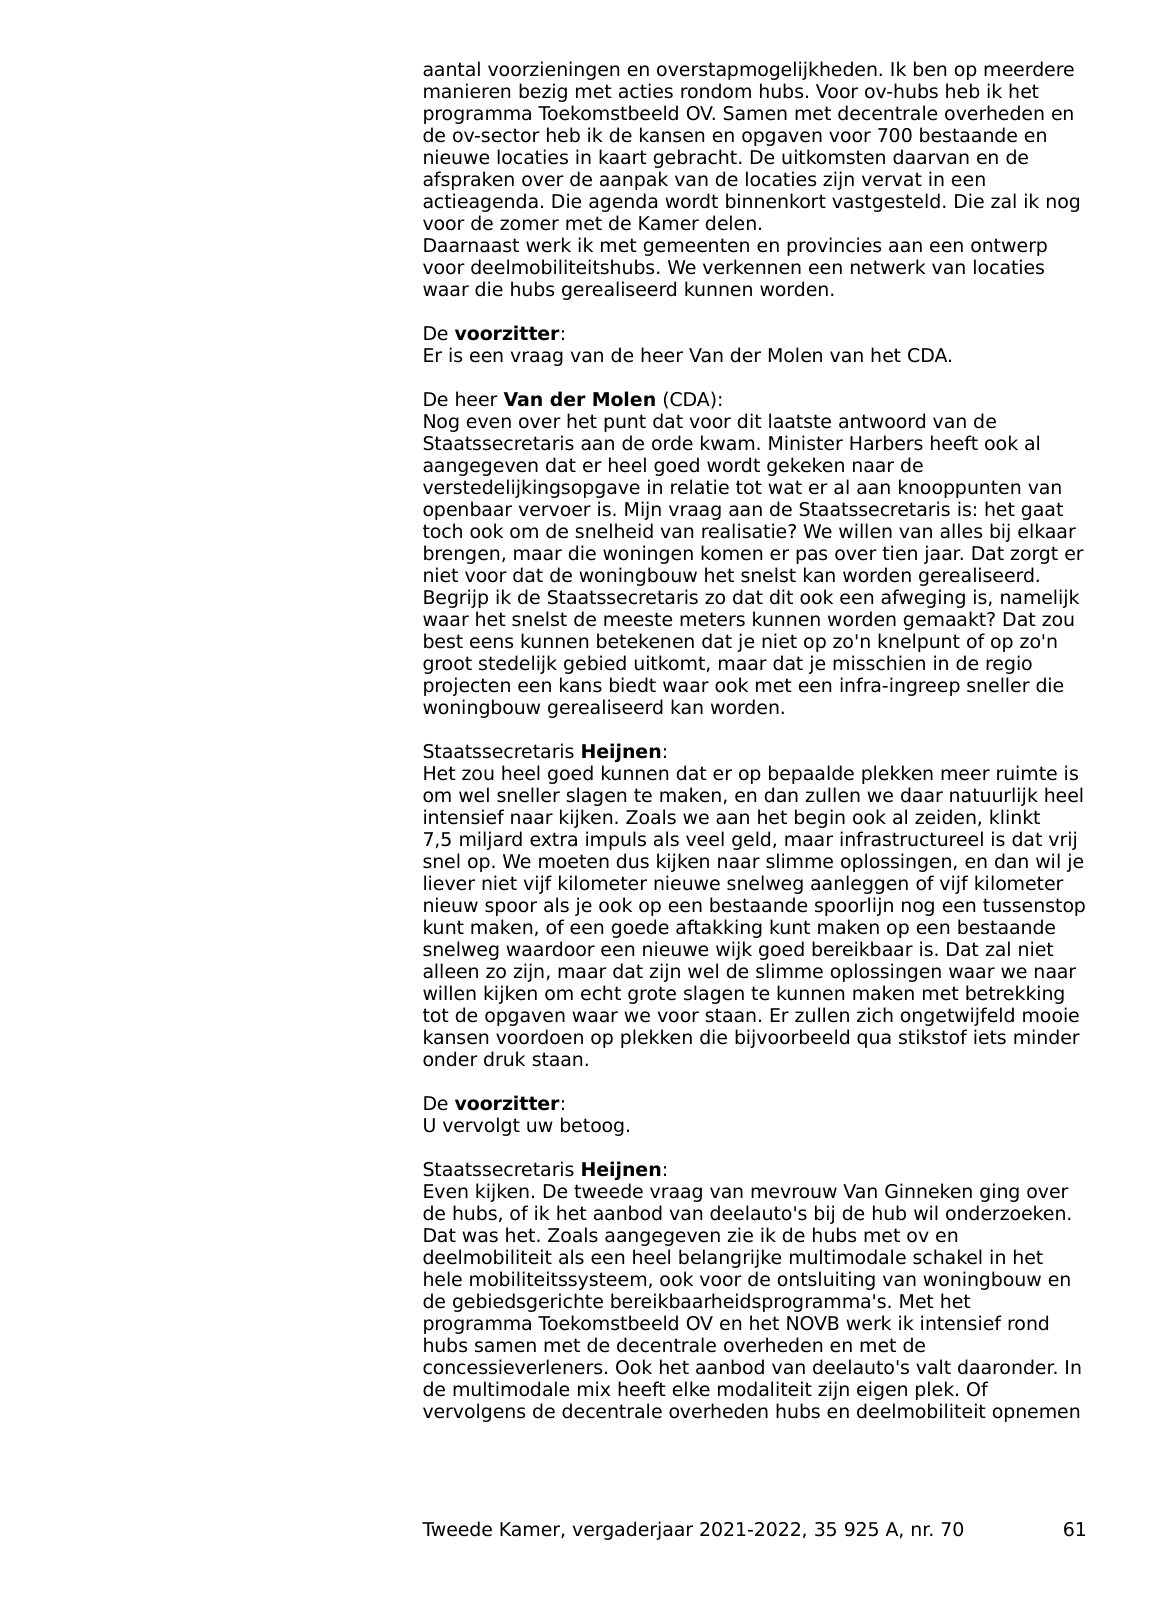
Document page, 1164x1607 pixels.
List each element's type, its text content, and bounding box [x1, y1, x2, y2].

text Nog even over het punt dat voor dit laatste antwoord van de Staatssecretaris aan de orde kwam. Minister Harbers heeft ook al aangegeven dat er heel goed wordt gekeken naar de verstedelijkingsopgave in relatie tot wat er al aan knooppunten van openbaar vervoer is. Mijn vraag aan de Staatssecretaris is: het gaat toch ook om de snelheid van realisatie? We willen van alles bij elkaar brengen, maar die woningen komen er pas over tien jaar. Dat zorgt er niet voor dat de woningbouw het snelst kan worden gerealiseerd. Begrijp ik de Staatssecretaris zo dat dit ook een afweging is, namelijk waar het snelst de meeste meters kunnen worden gemaakt? Dat zou best eens kunnen betekenen dat je niet op zo'n knelpunt of op zo'n groot stedelijk gebied uitkomt, maar dat je misschien in de regio projecten een kans biedt waar ook met een infra-ingreep sneller die woningbouw gerealiseerd kan worden. [422, 411, 1087, 719]
text De voorzitter: [422, 1093, 1087, 1115]
text Staatssecretaris Heijnen: [422, 1159, 1087, 1181]
text Even kijken. De tweede vraag van mevrouw Van Ginneken ging over de hubs, of ik het aanbod van deelauto's bij de hub wil onderzoeken. Dat was het. Zoals aangegeven zie ik de hubs met ov en deelmobiliteit als een heel belangrijke multimodale schakel in het hele mobiliteitssysteem, ook voor de ontsluiting van woningbouw en de gebiedsgerichte bereikbaarheidsprogramma's. Met het programma Toekomstbeeld OV en het NOVB werk ik intensief rond hubs samen met de decentrale overheden en met de concessieverleners. Ook het aanbod van deelauto's valt daaronder. In de multimodale mix heeft elke modaliteit zijn eigen plek. Of vervolgens de decentrale overheden hubs en deelmobiliteit opnemen [422, 1181, 1087, 1423]
text De heer Van der Molen (CDA): [422, 389, 1087, 411]
text Er is een vraag van de heer Van der Molen van het CDA. [422, 345, 1087, 367]
text U vervolgt uw betoog. [422, 1115, 1087, 1137]
text aantal voorzieningen en overstapmogelijkheden. Ik ben op meerdere manieren bezig met acties rondom hubs. Voor ov-hubs heb ik het programma Toekomstbeeld OV. Samen met decentrale overheden en de ov-sector heb ik de kansen en opgaven voor 700 bestaande en nieuwe locaties in kaart gebracht. De uitkomsten daarvan en de afspraken over de aanpak van de locaties zijn vervat in een actieagenda. Die agenda wordt binnenkort vastgesteld. Die zal ik nog voor de zomer met de Kamer delen. [422, 59, 1087, 235]
text Daarnaast werk ik met gemeenten en provincies aan een ontwerp voor deelmobiliteitshubs. We verkennen een netwerk van locaties waar die hubs gerealiseerd kunnen worden. [422, 235, 1087, 301]
text De voorzitter: [422, 323, 1087, 345]
text Het zou heel goed kunnen dat er op bepaalde plekken meer ruimte is om wel sneller slagen te maken, en dan zullen we daar natuurlijk heel intensief naar kijken. Zoals we aan het begin ook al zeiden, klinkt 7,5 miljard extra impuls als veel geld, maar infrastructureel is dat vrij snel op. We moeten dus kijken naar slimme oplossingen, en dan wil je liever niet vijf kilometer nieuwe snelweg aanleggen of vijf kilometer nieuw spoor als je ook op een bestaande spoorlijn nog een tussenstop kunt maken, of een goede aftakking kunt maken op een bestaande snelweg waardoor een nieuwe wijk goed bereikbaar is. Dat zal niet alleen zo zijn, maar dat zijn wel de slimme oplossingen waar we naar willen kijken om echt grote slagen te kunnen maken met betrekking tot de opgaven waar we voor staan. Er zullen zich ongetwijfeld mooie kansen voordoen op plekken die bijvoorbeeld qua stikstof iets minder onder druk staan. [422, 763, 1087, 1071]
text Staatssecretaris Heijnen: [422, 741, 1087, 763]
